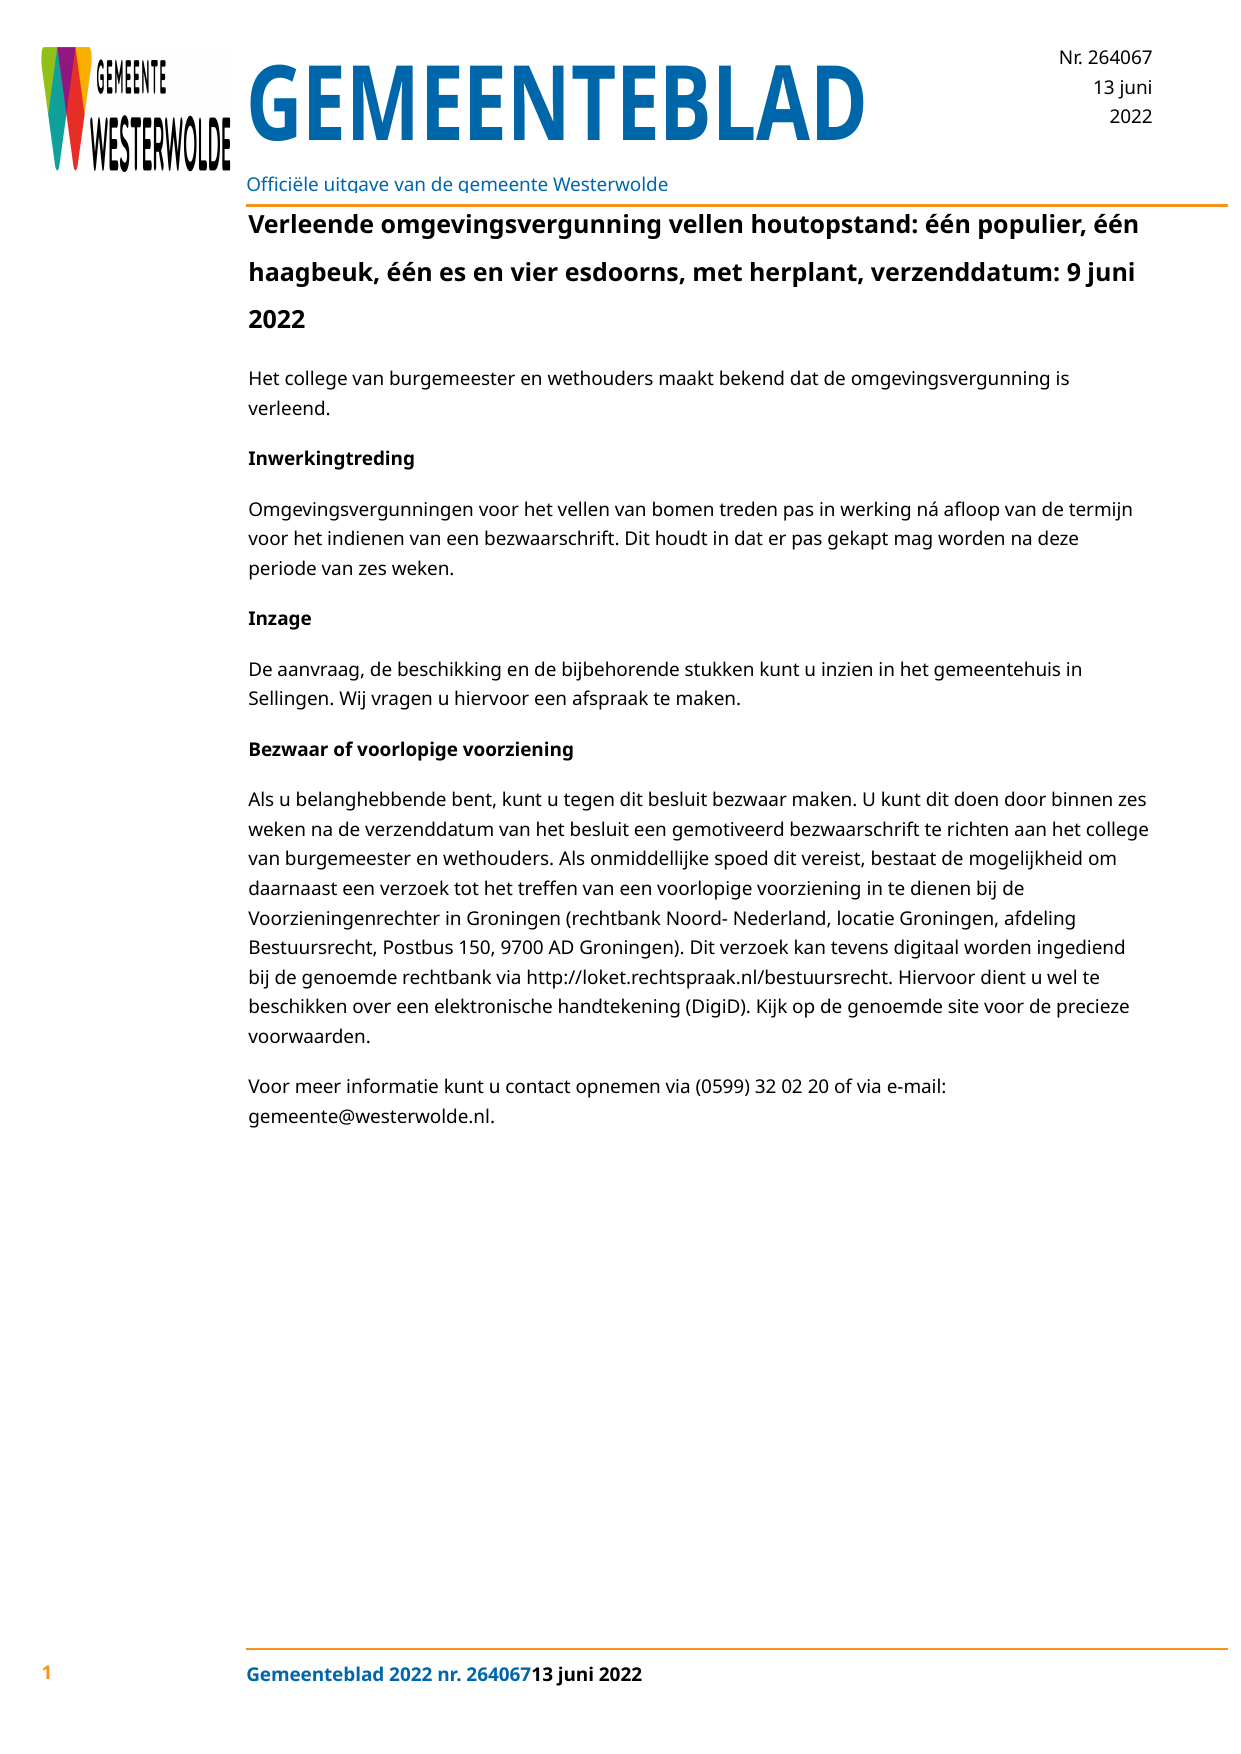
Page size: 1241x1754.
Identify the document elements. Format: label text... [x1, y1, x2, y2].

text Als u belanghebbende bent, kunt u tegen dit besluit bezwaar maken. U kunt dit doen door binnen zes weken na de verzenddatum van het besluit een gemotiveerd bezwaarschrift te richten aan het college van burgemeester en wethouders. Als onmiddellijke spoed dit vereist, bestaat de mogelijkheid om daarnaast een verzoek tot het treffen van een voorlopige voorziening in te dienen bij de Voorzieningenrechter in Groningen (rechtbank Noord- Nederland, locatie Groningen, afdeling Bestuursrecht, Postbus 150, 9700 AD Groningen). Dit verzoek kan tevens digitaal worden ingediend bij de genoemde rechtbank via http://loket.rechtspraak.nl/bestuursrecht. Hiervoor dient u wel te beschikken over een elektronische handtekening (DigiD). Kijk op de genoemde site voor de precieze voorwaarden. [248, 786, 1152, 1049]
text Omgevingsvergunningen voor het vellen van bomen treden pas in werking ná afloop van de termijn voor het indienen van een bezwaarschrift. Dit houdt in dat er pas gekapt mag worden na deze periode van zes weken. [248, 496, 1152, 581]
text Inwerkingtreding [248, 446, 1152, 471]
text Verleende omgevingsvergunning vellen houtopstand: één populier, één haagbeuk, één es en vier esdoorns, met herplant, verzenddatum: 9 juni 2022 [248, 207, 1152, 336]
text Voor meer informatie kunt u contact opnemen via (0599) 32 02 20 of via e-mail: gemeente@westerwolde.nl. [248, 1073, 1152, 1129]
text Het college van burgemeester en wethouders maakt bekend dat de omgevingsvergunning is verleend. [248, 366, 1152, 421]
text Bezwaar of voorlopige voorziening [248, 736, 1152, 762]
text Inzage [248, 606, 1152, 631]
text De aanvraag, de beschikking en de bijbehorende stukken kunt u inzien in het gemeentehuis in Sellingen. Wij vragen u hiervoor een afspraak te maken. [248, 656, 1152, 711]
picture [41, 47, 231, 172]
